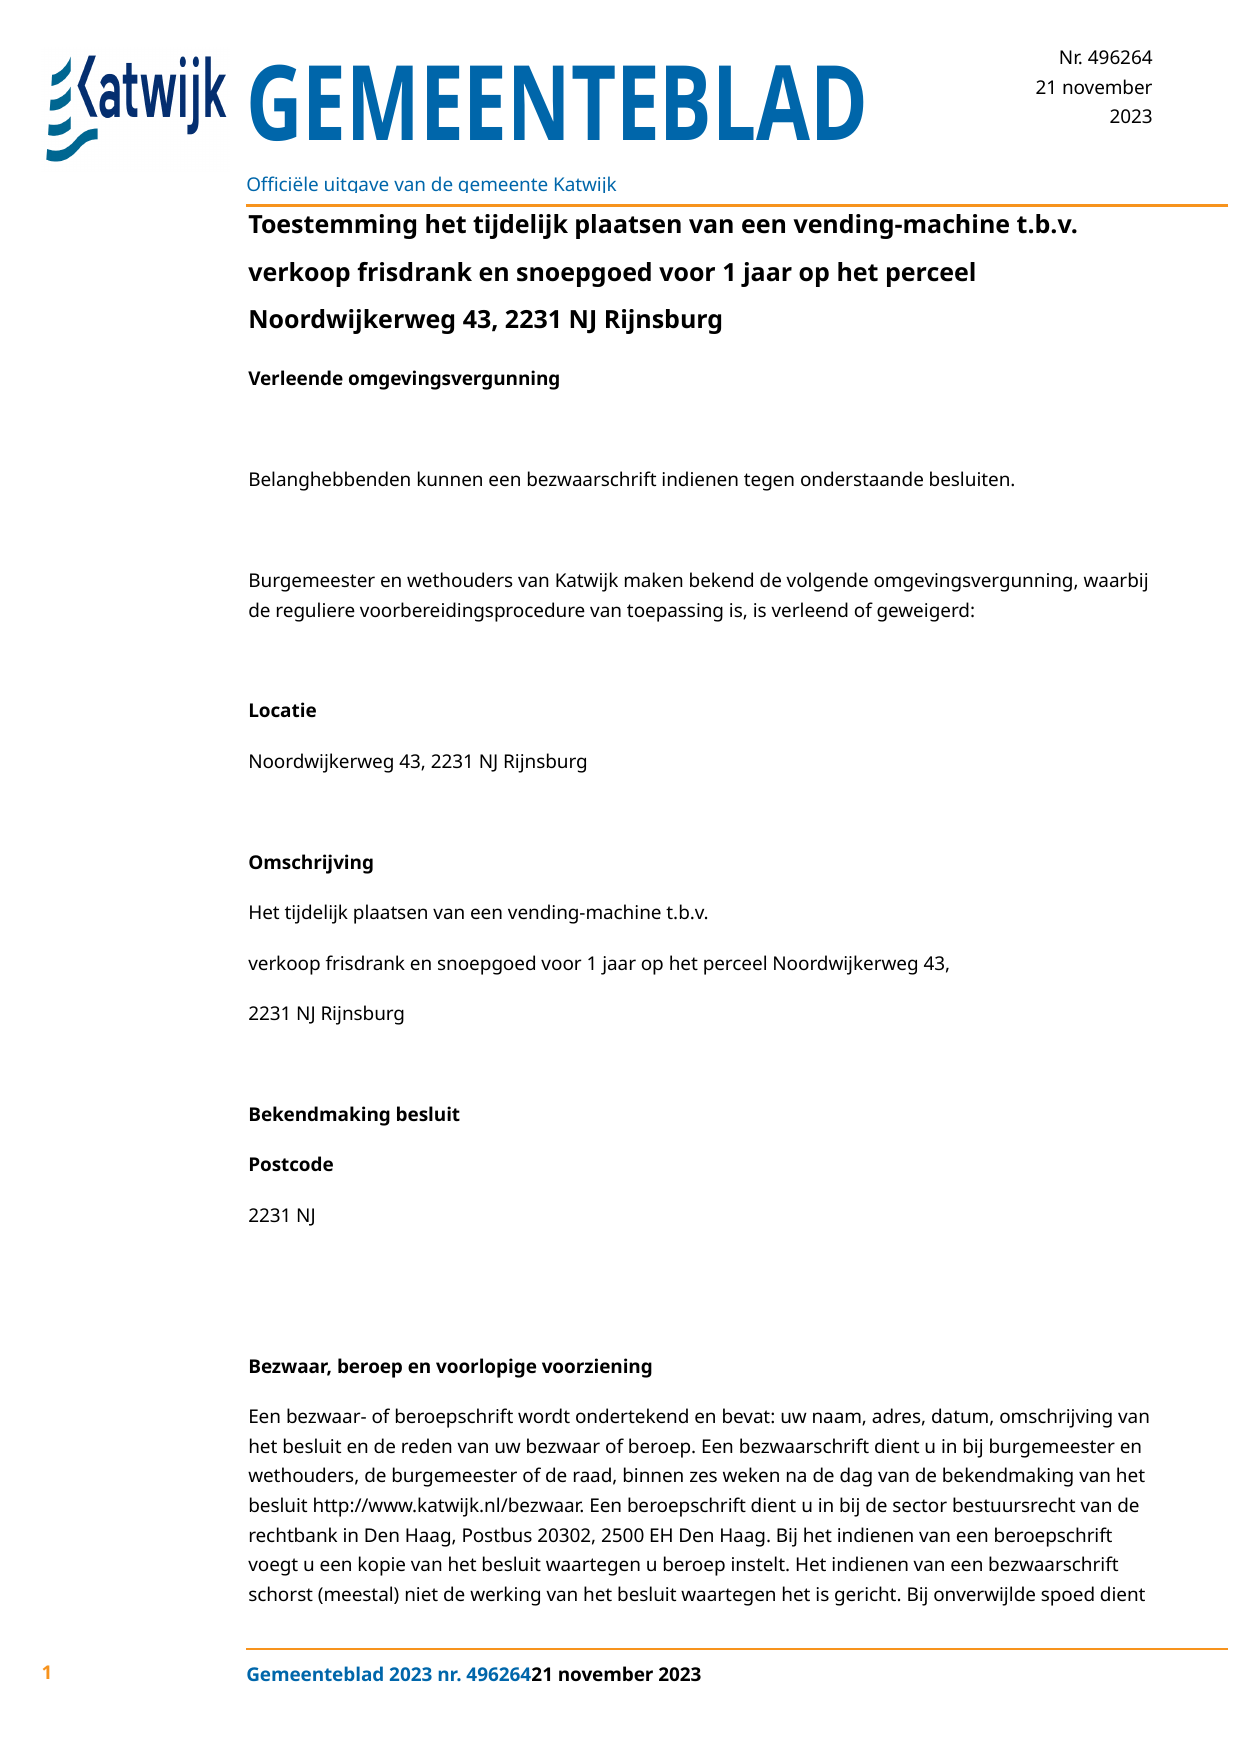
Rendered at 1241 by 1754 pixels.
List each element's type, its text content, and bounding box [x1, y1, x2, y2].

text Locatie [248, 698, 1152, 723]
text Een bezwaar- of beroepschrift wordt ondertekend en bevat: uw naam, adres, datum, omschrijving van het besluit en de reden van uw bezwaar of beroep. Een bezwaarschrift dient u in bij burgemeester en wethouders, de burgemeester of de raad, binnen zes weken na de dag van de bekendmaking van het besluit http://www.katwijk.nl/bezwaar. Een beroepschrift dient u in bij de sector bestuursrecht van de rechtbank in Den Haag, Postbus 20302, 2500 EH Den Haag. Bij het indienen van een beroepschrift voegt u een kopie van het besluit waartegen u beroep instelt. Het indienen van een bezwaarschrift schorst (meestal) niet de werking van het besluit waartegen het is gericht. Bij onverwijlde spoed dient [248, 1403, 1152, 1607]
text Verleende omgevingsvergunning [248, 366, 1152, 391]
text Bekendmaking besluit [248, 1101, 1152, 1127]
text Bezwaar, beroep en voorlopige voorziening [248, 1353, 1152, 1379]
text Toestemming het tijdelijk plaatsen van een vending-machine t.b.v. verkoop frisdrank en snoepgoed voor 1 jaar op het perceel Noordwijkerweg 43, 2231 NJ Rijnsburg [248, 207, 1152, 336]
text Het tijdelijk plaatsen van een vending-machine t.b.v. [248, 899, 1152, 925]
text Omschrijving [248, 849, 1152, 874]
text 2231 NJ [248, 1202, 1152, 1227]
picture [41, 47, 231, 172]
text Postcode [248, 1151, 1152, 1177]
text Noordwijkerweg 43, 2231 NJ Rijnsburg [248, 748, 1152, 774]
text Burgemeester en wethouders van Katwijk maken bekend de volgende omgevingsvergunning, waarbij de reguliere voorbereidingsprocedure van toepassing is, is verleend of geweigerd: [248, 567, 1152, 622]
text verkoop frisdrank en snoepgoed voor 1 jaar op het perceel Noordwijkerweg 43, [248, 950, 1152, 975]
text 2231 NJ Rijnsburg [248, 1000, 1152, 1026]
text Belanghebbenden kunnen een bezwaarschrift indienen tegen onderstaande besluiten. [248, 466, 1152, 492]
